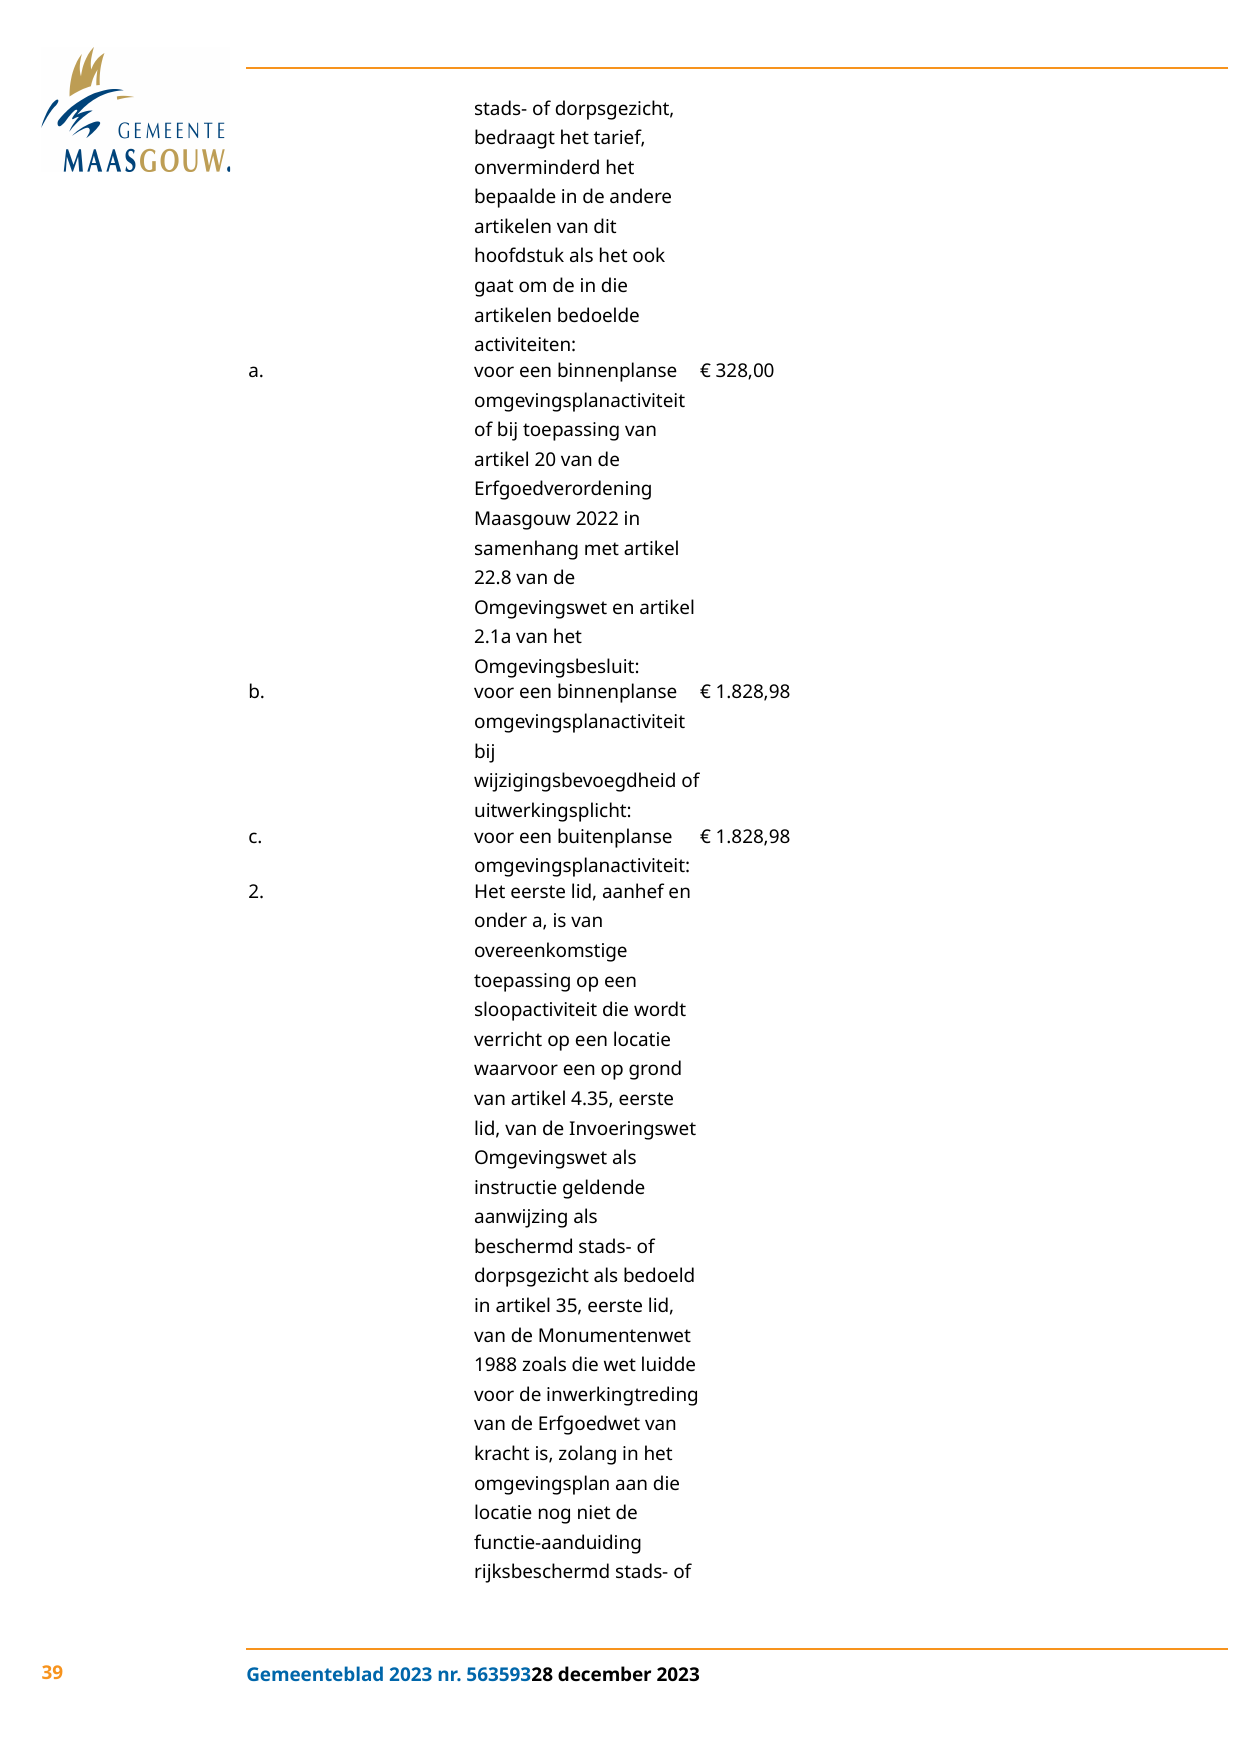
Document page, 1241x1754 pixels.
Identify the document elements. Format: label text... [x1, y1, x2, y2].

picture [41, 47, 231, 172]
table_cell a. [248, 357, 474, 679]
table_cell stads- of dorpsgezicht, bedraagt het tarief, onverminderd het bepaalde in de andere artikelen van dit hoofdstuk als het ook gaat om de in die artikelen bedoelde activiteiten: [474, 95, 700, 357]
table_cell [248, 95, 474, 357]
table_cell € 328,00 [700, 357, 926, 679]
table_cell Het eerste lid, aanhef en onder a, is van overeenkomstige toepassing op een sloopactiviteit die wordt verricht op een locatie waarvoor een op grond van artikel 4.35, eerste lid, van de Invoeringswet Omgevingswet als instructie geldende aanwijzing als beschermd stads- of dorpsgezicht als bedoeld in artikel 35, eerste lid, van de Monumentenwet 1988 zoals die wet luidde voor de inwerkingtreding van de Erfgoedwet van kracht is, zolang in het omgevingsplan aan die locatie nog niet de functie-aanduiding rijksbeschermd stads- of [474, 878, 700, 1584]
table_cell voor een buitenplanse omgevingsplanactiviteit: [474, 823, 700, 878]
table_cell voor een binnenplanse omgevingsplanactiviteit of bij toepassing van artikel 20 van de Erfgoedverordening Maasgouw 2022 in samenhang met artikel 22.8 van de Omgevingswet en artikel 2.1a van het Omgevingsbesluit: [474, 357, 700, 679]
table_cell c. [248, 823, 474, 878]
table_cell 2. [248, 878, 474, 1584]
table_cell b. [248, 679, 474, 823]
table_cell voor een binnenplanse omgevingsplanactiviteit bij wijzigingsbevoegdheid of uitwerkingsplicht: [474, 679, 700, 823]
table_cell € 1.828,98 [700, 823, 926, 878]
table_cell € 1.828,98 [700, 679, 926, 823]
table_cell [700, 878, 926, 1584]
table_cell [700, 95, 926, 357]
